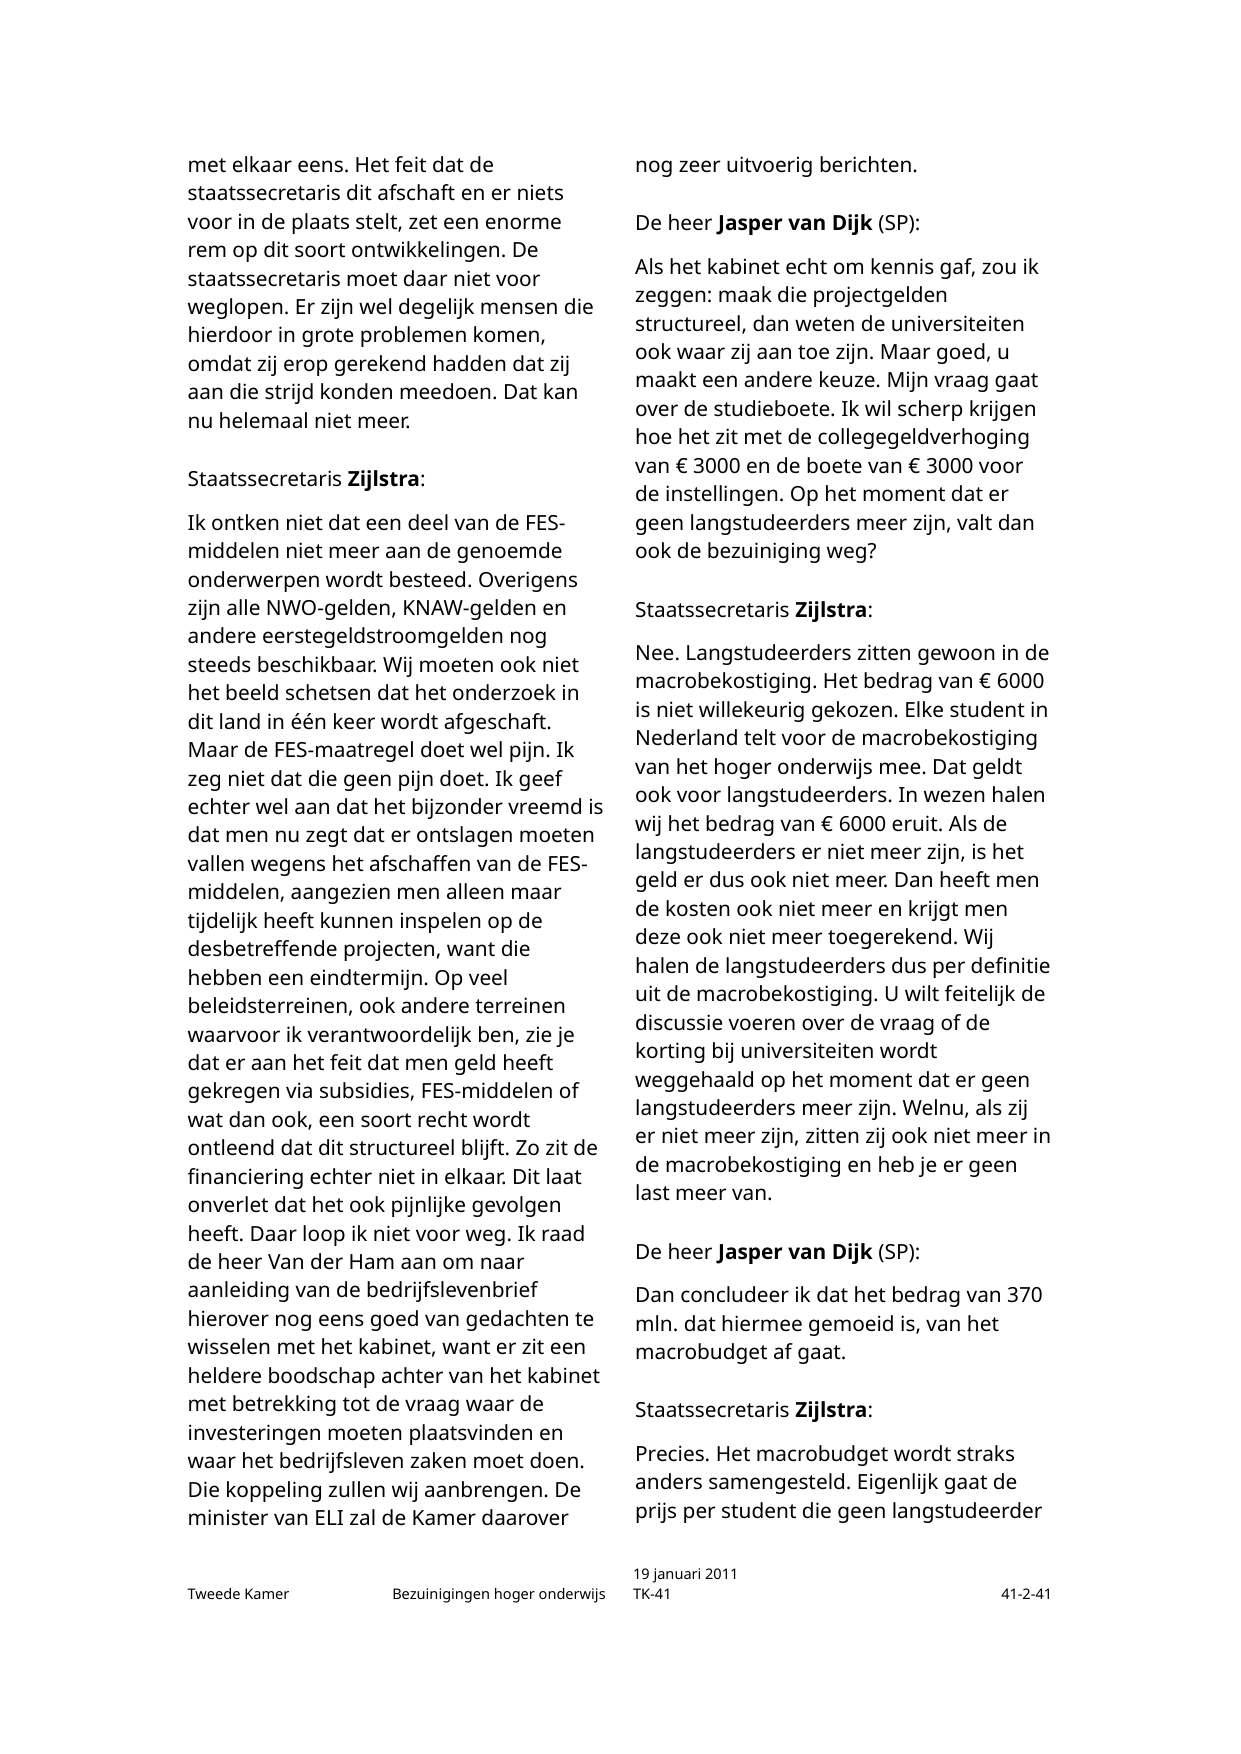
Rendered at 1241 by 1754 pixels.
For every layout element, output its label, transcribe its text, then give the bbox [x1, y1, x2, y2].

text Staatssecretaris Zijlstra: [187, 464, 605, 493]
text nog zeer uitvoerig berichten. [635, 150, 1053, 178]
text met elkaar eens. Het feit dat de staatssecretaris dit afschaft en er niets voor in de plaats stelt, zet een enorme rem op dit soort ontwikkelingen. De staatssecretaris moet daar niet voor weglopen. Er zijn wel degelijk mensen die hierdoor in grote problemen komen, omdat zij erop gerekend hadden dat zij aan die strijd konden meedoen. Dat kan nu helemaal niet meer. [187, 150, 605, 434]
text Als het kabinet echt om kennis gaf, zou ik zeggen: maak die projectgelden structureel, dan weten de universiteiten ook waar zij aan toe zijn. Maar goed, u maakt een andere keuze. Mijn vraag gaat over de studieboete. Ik wil scherp krijgen hoe het zit met de collegegeldverhoging van € 3000 en de boete van € 3000 voor de instellingen. Op het moment dat er geen langstudeerders meer zijn, valt dan ook de bezuiniging weg? [635, 252, 1053, 565]
text De heer Jasper van Dijk (SP): [635, 208, 1053, 237]
text Nee. Langstudeerders zitten gewoon in de macrobekostiging. Het bedrag van € 6000 is niet willekeurig gekozen. Elke student in Nederland telt voor de macrobekostiging van het hoger onderwijs mee. Dat geldt ook voor langstudeerders. In wezen halen wij het bedrag van € 6000 eruit. Als de langstudeerders er niet meer zijn, is het geld er dus ook niet meer. Dan heeft men de kosten ook niet meer en krijgt men deze ook niet meer toegerekend. Wij halen de langstudeerders dus per definitie uit de macrobekostiging. U wilt feitelijk de discussie voeren over de vraag of de korting bij universiteiten wordt weggehaald op het moment dat er geen langstudeerders meer zijn. Welnu, als zij er niet meer zijn, zitten zij ook niet meer in de macrobekostiging en heb je er geen last meer van. [635, 638, 1053, 1207]
text Dan concludeer ik dat het bedrag van 370 mln. dat hiermee gemoeid is, van het macrobudget af gaat. [635, 1280, 1053, 1366]
text Staatssecretaris Zijlstra: [635, 595, 1053, 623]
text Ik ontken niet dat een deel van de FES-middelen niet meer aan de genoemde onderwerpen wordt besteed. Overigens zijn alle NWO-gelden, KNAW-gelden en andere eerstegeldstroomgelden nog steeds beschikbaar. Wij moeten ook niet het beeld schetsen dat het onderzoek in dit land in één keer wordt afgeschaft. Maar de FES-maatregel doet wel pijn. Ik zeg niet dat die geen pijn doet. Ik geef echter wel aan dat het bijzonder vreemd is dat men nu zegt dat er ontslagen moeten vallen wegens het afschaffen van de FES-middelen, aangezien men alleen maar tijdelijk heeft kunnen inspelen op de desbetreffende projecten, want die hebben een eindtermijn. Op veel beleidsterreinen, ook andere terreinen waarvoor ik verantwoordelijk ben, zie je dat er aan het feit dat men geld heeft gekregen via subsidies, FES-middelen of wat dan ook, een soort recht wordt ontleend dat dit structureel blijft. Zo zit de financiering echter niet in elkaar. Dit laat onverlet dat het ook pijnlijke gevolgen heeft. Daar loop ik niet voor weg. Ik raad de heer Van der Ham aan om naar aanleiding van de bedrijfslevenbrief hierover nog eens goed van gedachten te wisselen met het kabinet, want er zit een heldere boodschap achter van het kabinet met betrekking tot de vraag waar de investeringen moeten plaatsvinden en waar het bedrijfsleven zaken moet doen. Die koppeling zullen wij aanbrengen. De minister van ELI zal de Kamer daarover [187, 508, 605, 1532]
text Staatssecretaris Zijlstra: [635, 1396, 1053, 1424]
text Precies. Het macrobudget wordt straks anders samengesteld. Eigenlijk gaat de prijs per student die geen langstudeerder [635, 1439, 1053, 1524]
text De heer Jasper van Dijk (SP): [635, 1237, 1053, 1265]
